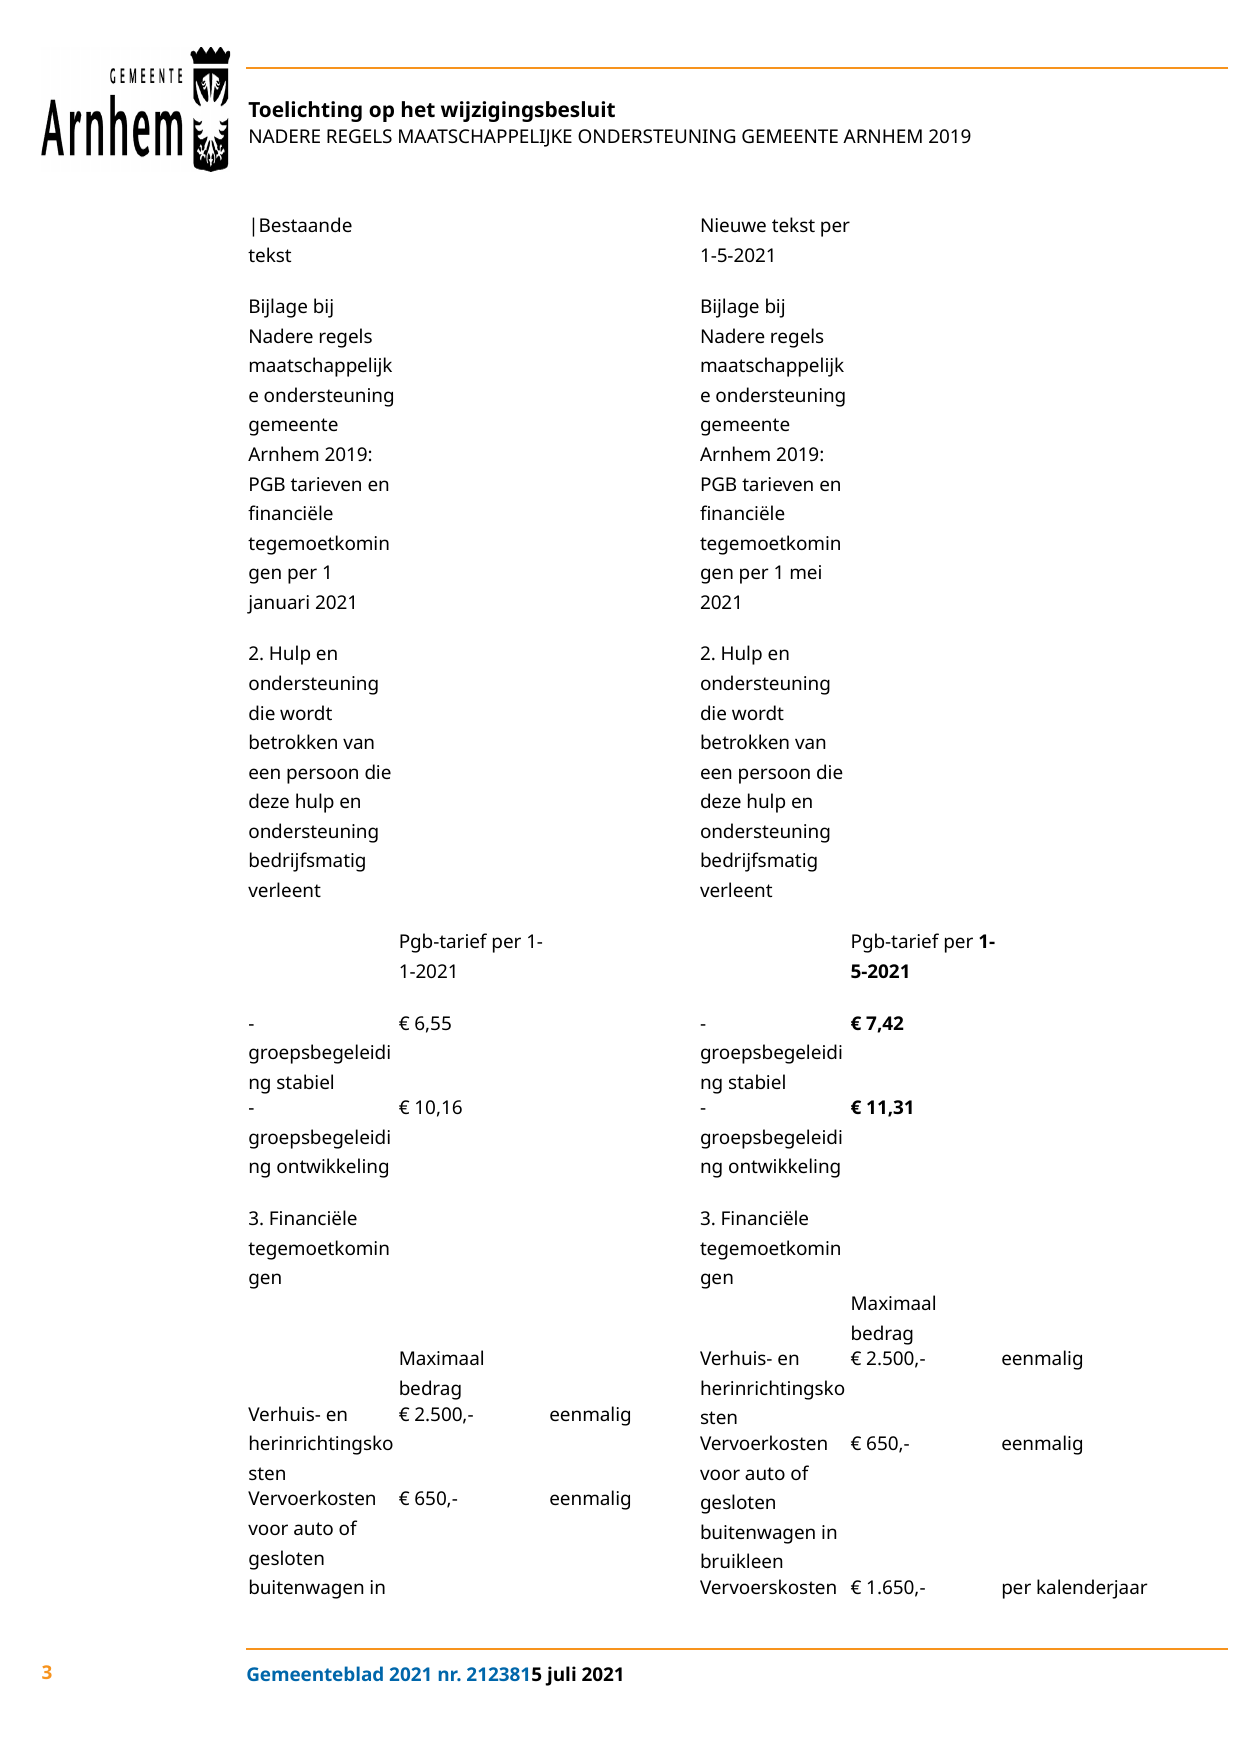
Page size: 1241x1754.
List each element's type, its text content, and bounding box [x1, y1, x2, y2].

table_cell € 10,16 [399, 1095, 549, 1179]
table_cell [1001, 293, 1152, 615]
table_cell [1001, 1180, 1152, 1205]
table_cell Pgb-tarief per 1-5-2021 [850, 929, 1001, 984]
table_cell € 1.650,- [850, 1574, 1001, 1600]
table_cell - groepsbegeleiding stabiel [248, 1010, 398, 1094]
table_cell [1001, 641, 1152, 903]
table_header [399, 212, 549, 267]
table_cell [549, 293, 700, 615]
table_cell [1001, 1010, 1152, 1094]
table_cell [549, 268, 700, 293]
table_cell [248, 984, 398, 1010]
table_cell [850, 641, 1001, 903]
text NADERE REGELS MAATSCHAPPELIJKE ONDERSTEUNING GEMEENTE ARNHEM 2019 [248, 123, 1152, 149]
table_cell per kalenderjaar [1001, 1574, 1152, 1600]
table_cell - groepsbegeleiding ontwikkeling [248, 1095, 398, 1179]
table_cell [399, 268, 549, 293]
table_cell [549, 615, 700, 641]
table_cell [399, 615, 549, 641]
table_cell [1001, 268, 1152, 293]
table_cell [549, 1010, 700, 1094]
table_cell 3. Financiële tegemoetkomingen [248, 1205, 398, 1290]
table_cell [549, 903, 700, 984]
table_cell - groepsbegeleiding stabiel [700, 1010, 850, 1094]
table_cell Maximaal bedrag [850, 1290, 1001, 1345]
table_cell 3. Financiële tegemoetkomingen [700, 1205, 850, 1290]
table_cell [248, 268, 398, 293]
table_cell eenmalig [1001, 1345, 1152, 1430]
table_cell [1001, 929, 1152, 984]
table_cell € 6,55 [399, 1010, 549, 1094]
table_cell [399, 1205, 549, 1290]
table_cell [549, 641, 700, 903]
table_cell [549, 984, 700, 1010]
table_cell [248, 615, 398, 641]
table_cell Vervoerskosten [700, 1574, 850, 1600]
table_cell [399, 641, 549, 903]
table_cell [700, 1180, 850, 1205]
table_cell Bijlage bij Nadere regels maatschappelijke ondersteuning gemeente Arnhem 2019: PGB tarieven en financiële tegemoetkomingen per 1 mei 2021 [700, 293, 850, 615]
table_cell [700, 984, 850, 1010]
table_cell [1001, 903, 1152, 929]
table_cell [700, 615, 850, 641]
table_cell Vervoerkosten voor auto of gesloten buitenwagen in [248, 1486, 398, 1600]
table_cell - groepsbegeleiding ontwikkeling [700, 1095, 850, 1179]
table_header |Bestaande tekst [248, 212, 398, 267]
table_cell € 11,31 [850, 1095, 1001, 1179]
table_cell Maximaal bedrag [399, 1345, 549, 1401]
table_cell [1001, 984, 1152, 1010]
table_cell 2. Hulp en ondersteuning die wordt betrokken van een persoon die deze hulp en ondersteuning bedrijfsmatig verleent [248, 641, 398, 903]
table_cell [549, 1290, 700, 1345]
table_cell [1001, 615, 1152, 641]
table_cell [850, 1180, 1001, 1205]
table_cell [850, 293, 1001, 615]
table_cell [850, 903, 1001, 929]
table_cell eenmalig [549, 1401, 700, 1486]
table_cell [399, 293, 549, 615]
table_cell € 2.500,- [399, 1401, 549, 1486]
table_cell [700, 1290, 850, 1345]
table_cell [850, 1205, 1001, 1290]
table_cell [1001, 1095, 1152, 1179]
table_cell [850, 984, 1001, 1010]
table_cell eenmalig [549, 1486, 700, 1600]
table_cell Verhuis- en herinrichtingskosten [700, 1345, 850, 1430]
picture [41, 47, 231, 172]
table_cell [248, 903, 398, 984]
table_cell € 650,- [850, 1430, 1001, 1574]
table_cell [248, 1345, 398, 1401]
table_cell [399, 1180, 549, 1205]
table_cell [399, 1290, 549, 1345]
table_header [850, 212, 1001, 267]
table_cell Bijlage bij Nadere regels maatschappelijke ondersteuning gemeente Arnhem 2019: PGB tarieven en financiële tegemoetkomingen per 1 januari 2021 [248, 293, 398, 615]
table_cell € 2.500,- [850, 1345, 1001, 1430]
table_cell [1001, 1290, 1152, 1345]
table_cell [700, 903, 850, 984]
table_cell € 650,- [399, 1486, 549, 1600]
table_cell Verhuis- en herinrichtingskosten [248, 1401, 398, 1486]
table_header [1001, 212, 1152, 267]
table_cell [399, 984, 549, 1010]
table_cell [248, 1290, 398, 1345]
table_cell eenmalig [1001, 1430, 1152, 1574]
table_cell [700, 268, 850, 293]
table_cell [549, 1345, 700, 1401]
table_cell [850, 268, 1001, 293]
table_cell Vervoerkosten voor auto of gesloten buitenwagen in bruikleen [700, 1430, 850, 1574]
table_cell [549, 1205, 700, 1290]
table_cell [1001, 1205, 1152, 1290]
table_cell 2. Hulp en ondersteuning die wordt betrokken van een persoon die deze hulp en ondersteuning bedrijfsmatig verleent [700, 641, 850, 903]
table_cell [549, 1180, 700, 1205]
table_cell [399, 903, 549, 929]
table_header [549, 212, 700, 267]
table_cell [248, 1180, 398, 1205]
table_header Nieuwe tekst per 1-5-2021 [700, 212, 850, 267]
table_cell [549, 1095, 700, 1179]
table_cell € 7,42 [850, 1010, 1001, 1094]
text Toelichting op het wijzigingsbesluit [248, 95, 1152, 123]
table_cell [850, 615, 1001, 641]
table_cell Pgb-tarief per 1-1-2021 [399, 929, 549, 984]
